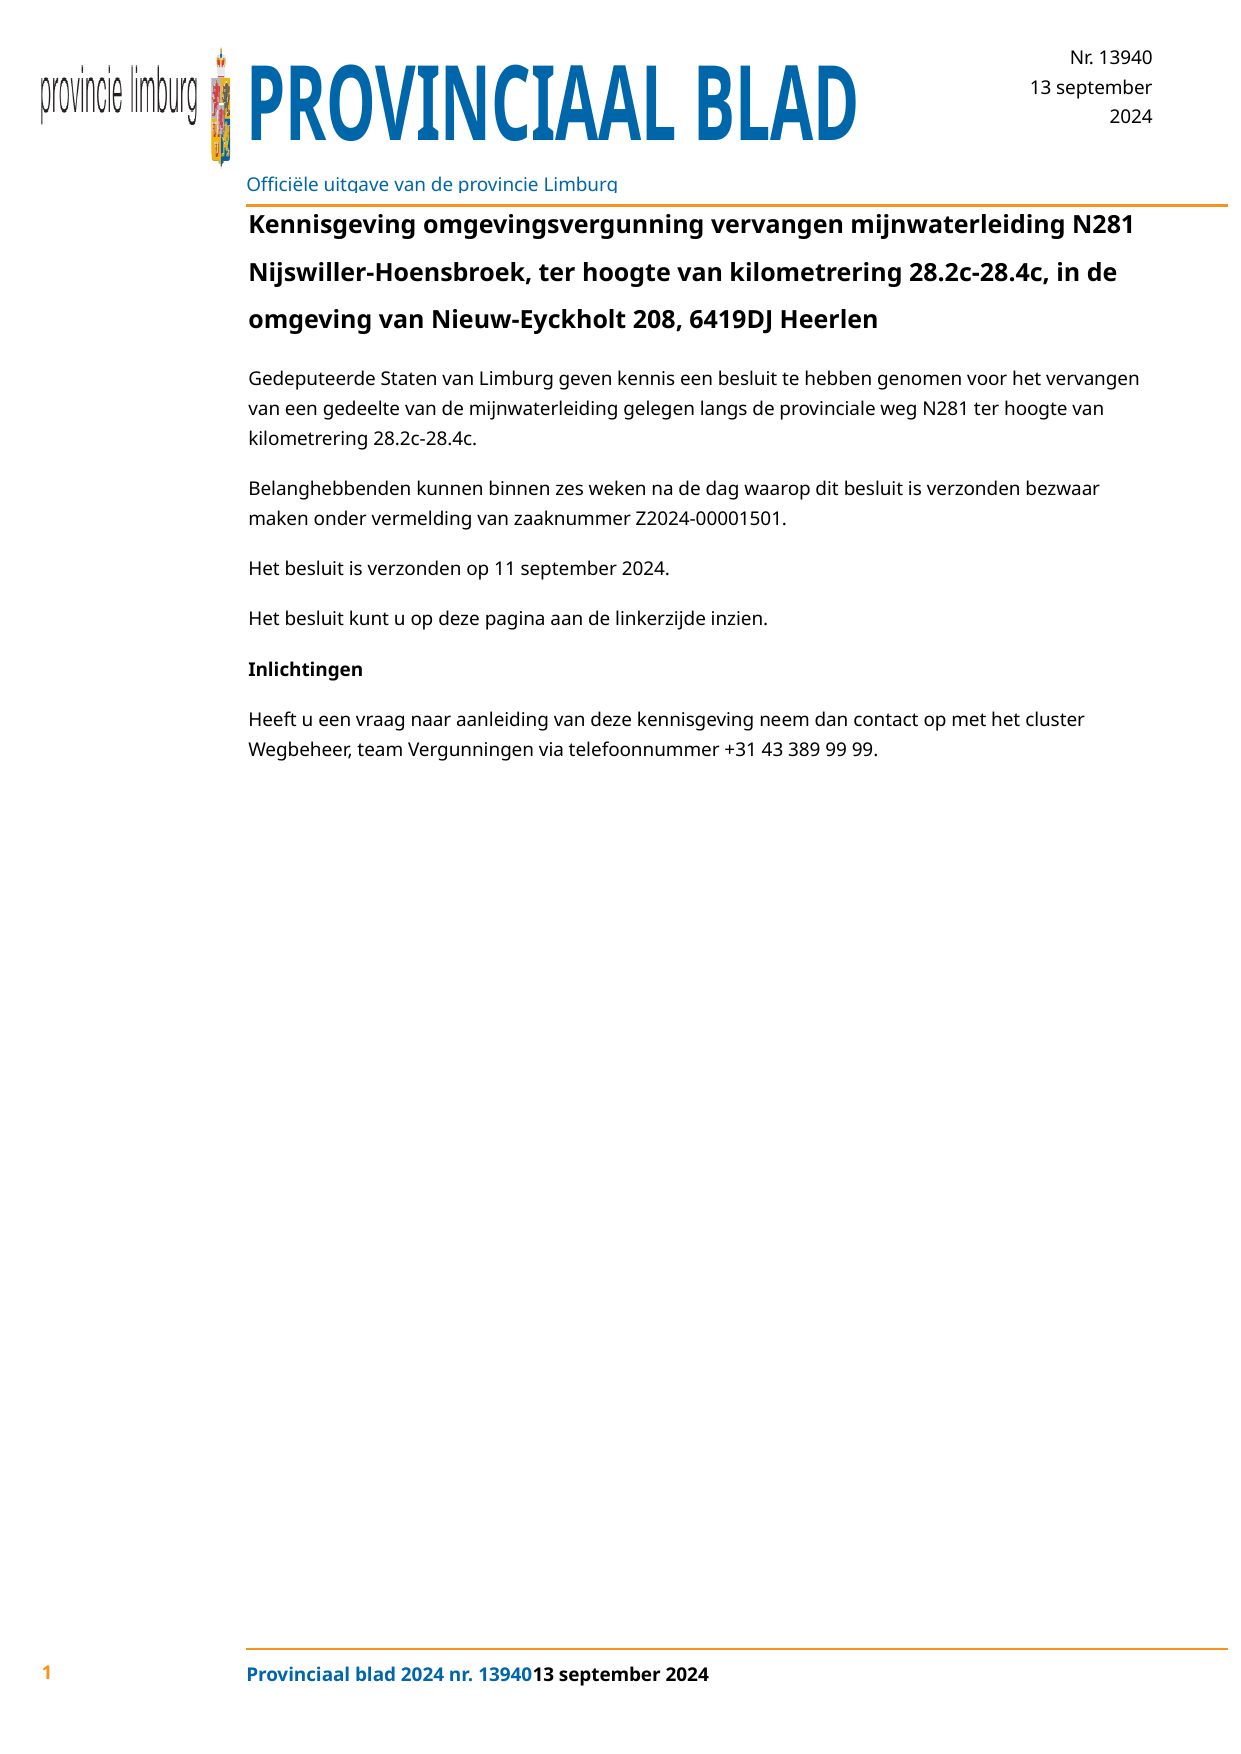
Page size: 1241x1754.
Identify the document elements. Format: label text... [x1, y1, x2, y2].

text Gedeputeerde Staten van Limburg geven kennis een besluit te hebben genomen voor het vervangen van een gedeelte van de mijnwaterleiding gelegen langs de provinciale weg N281 ter hoogte van kilometrering 28.2c-28.4c. [248, 366, 1152, 450]
text Het besluit kunt u op deze pagina aan de linkerzijde inzien. [248, 606, 1152, 631]
text Kennisgeving omgevingsvergunning vervangen mijnwaterleiding N281 Nijswiller-Hoensbroek, ter hoogte van kilometrering 28.2c-28.4c, in de omgeving van Nieuw-Eyckholt 208, 6419DJ Heerlen [248, 207, 1152, 336]
text Heeft u een vraag naar aanleiding van deze kennisgeving neem dan contact op met het cluster Wegbeheer, team Vergunningen via telefoonnummer +31 43 389 99 99. [248, 706, 1152, 762]
text Belanghebbenden kunnen binnen zes weken na de dag waarop dit besluit is verzonden bezwaar maken onder vermelding van zaaknummer Z2024-00001501. [248, 475, 1152, 530]
picture [41, 47, 231, 172]
text Het besluit is verzonden op 11 september 2024. [248, 555, 1152, 581]
text Inlichtingen [248, 656, 1152, 682]
